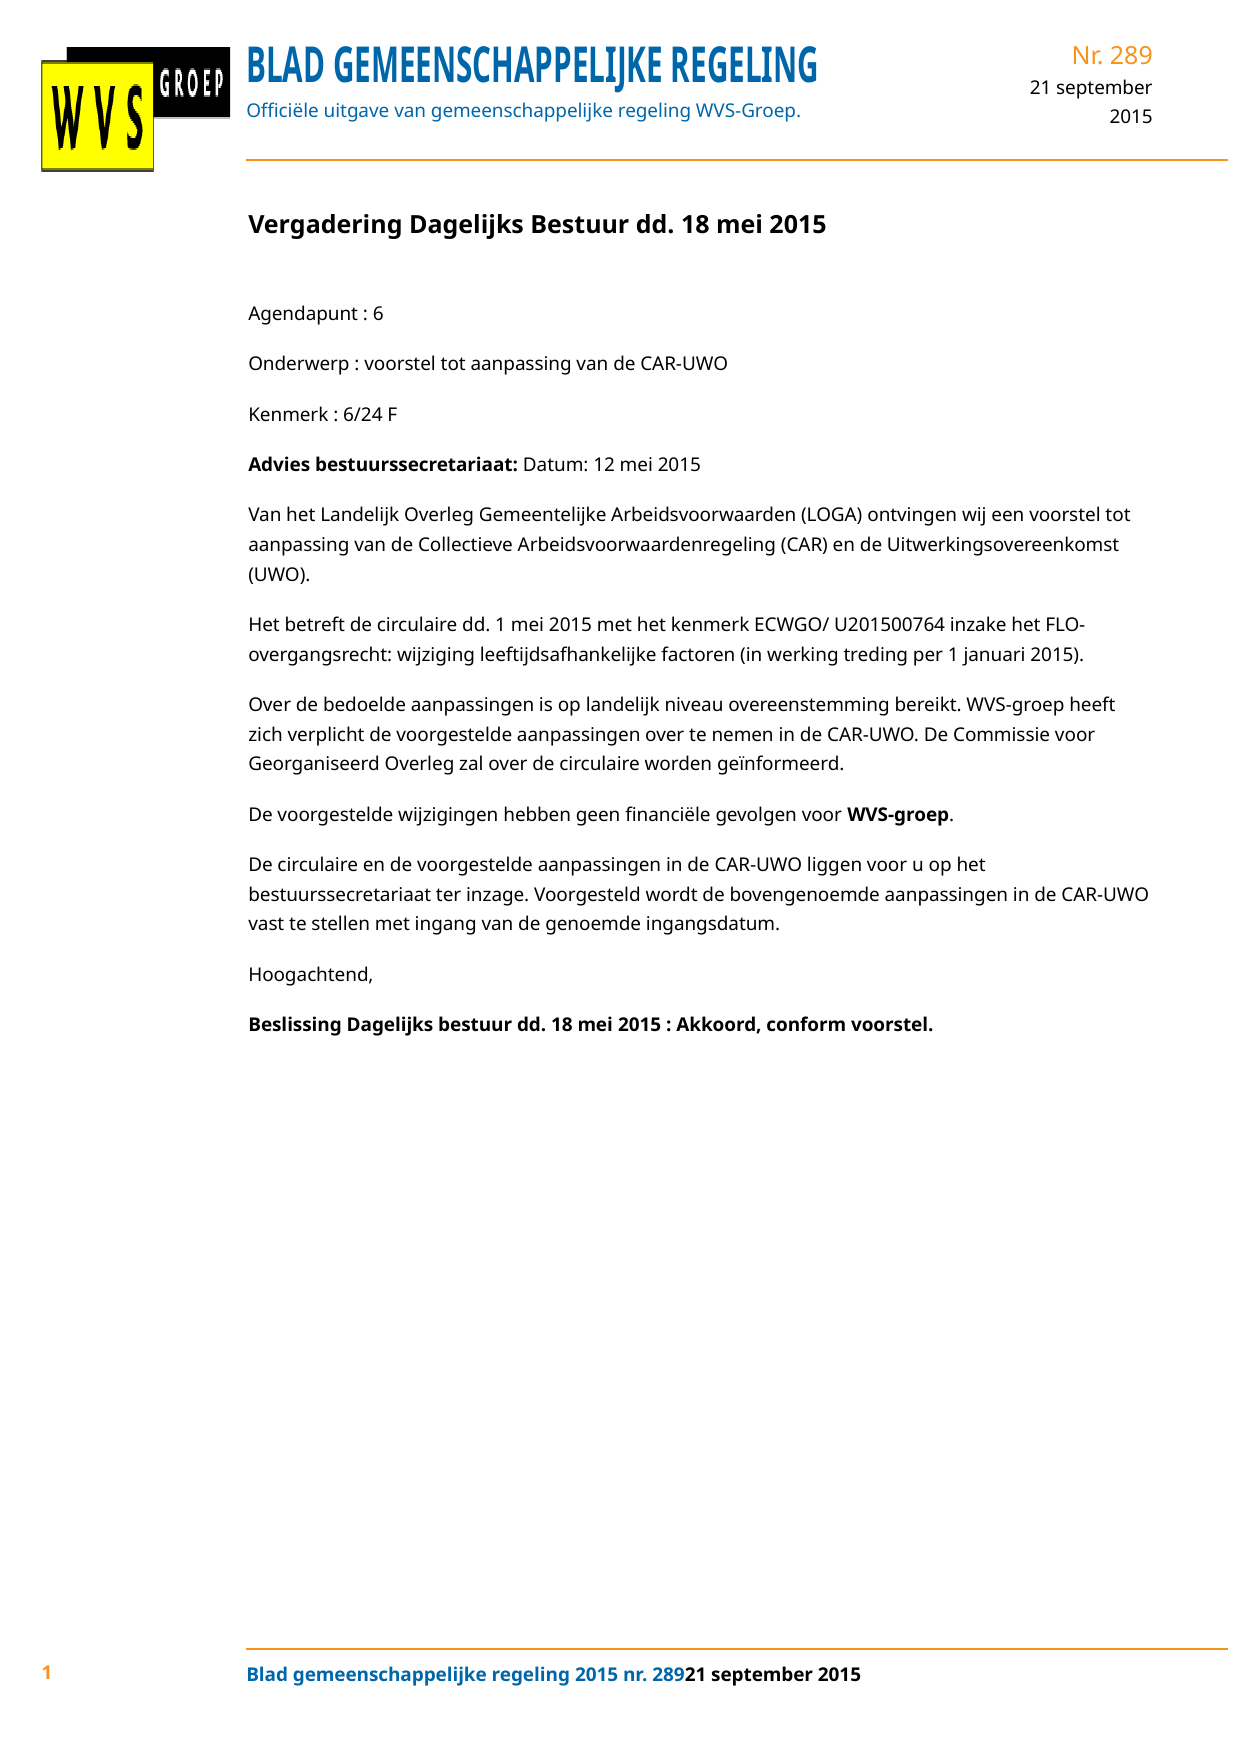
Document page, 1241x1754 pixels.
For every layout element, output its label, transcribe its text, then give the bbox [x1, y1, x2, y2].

text De voorgestelde wijzigingen hebben geen financiële gevolgen voor WVS-groep. [248, 801, 1152, 826]
text Over de bedoelde aanpassingen is op landelijk niveau overeenstemming bereikt. WVS-groep heeft zich verplicht de voorgestelde aanpassingen over te nemen in de CAR-UWO. De Commissie voor Georganiseerd Overleg zal over de circulaire worden geïnformeerd. [248, 691, 1152, 776]
text Agendapunt : 6 [248, 300, 1152, 326]
text Onderwerp : voorstel tot aanpassing van de CAR-UWO [248, 350, 1152, 376]
text Het betreft de circulaire dd. 1 mei 2015 met het kenmerk ECWGO/ U201500764 inzake het FLO-overgangsrecht: wijziging leeftijdsafhankelijke factoren (in werking treding per 1 januari 2015). [248, 611, 1152, 666]
text De circulaire en de voorgestelde aanpassingen in de CAR-UWO liggen voor u op het bestuurssecretariaat ter inzage. Voorgesteld wordt de bovengenoemde aanpassingen in de CAR-UWO vast te stellen met ingang van de genoemde ingangsdatum. [248, 851, 1152, 936]
picture [41, 47, 231, 172]
text Beslissing Dagelijks bestuur dd. 18 mei 2015 : Akkoord, conform voorstel. [248, 1011, 1152, 1037]
text Kenmerk : 6/24 F [248, 401, 1152, 426]
text Vergadering Dagelijks Bestuur dd. 18 mei 2015 [248, 207, 1152, 241]
text Advies bestuurssecretariaat: Datum: 12 mei 2015 [248, 451, 1152, 477]
text Hoogachtend, [248, 961, 1152, 986]
text Van het Landelijk Overleg Gemeentelijke Arbeidsvoorwaarden (LOGA) ontvingen wij een voorstel tot aanpassing van de Collectieve Arbeidsvoorwaardenregeling (CAR) en de Uitwerkingsovereenkomst (UWO). [248, 502, 1152, 586]
